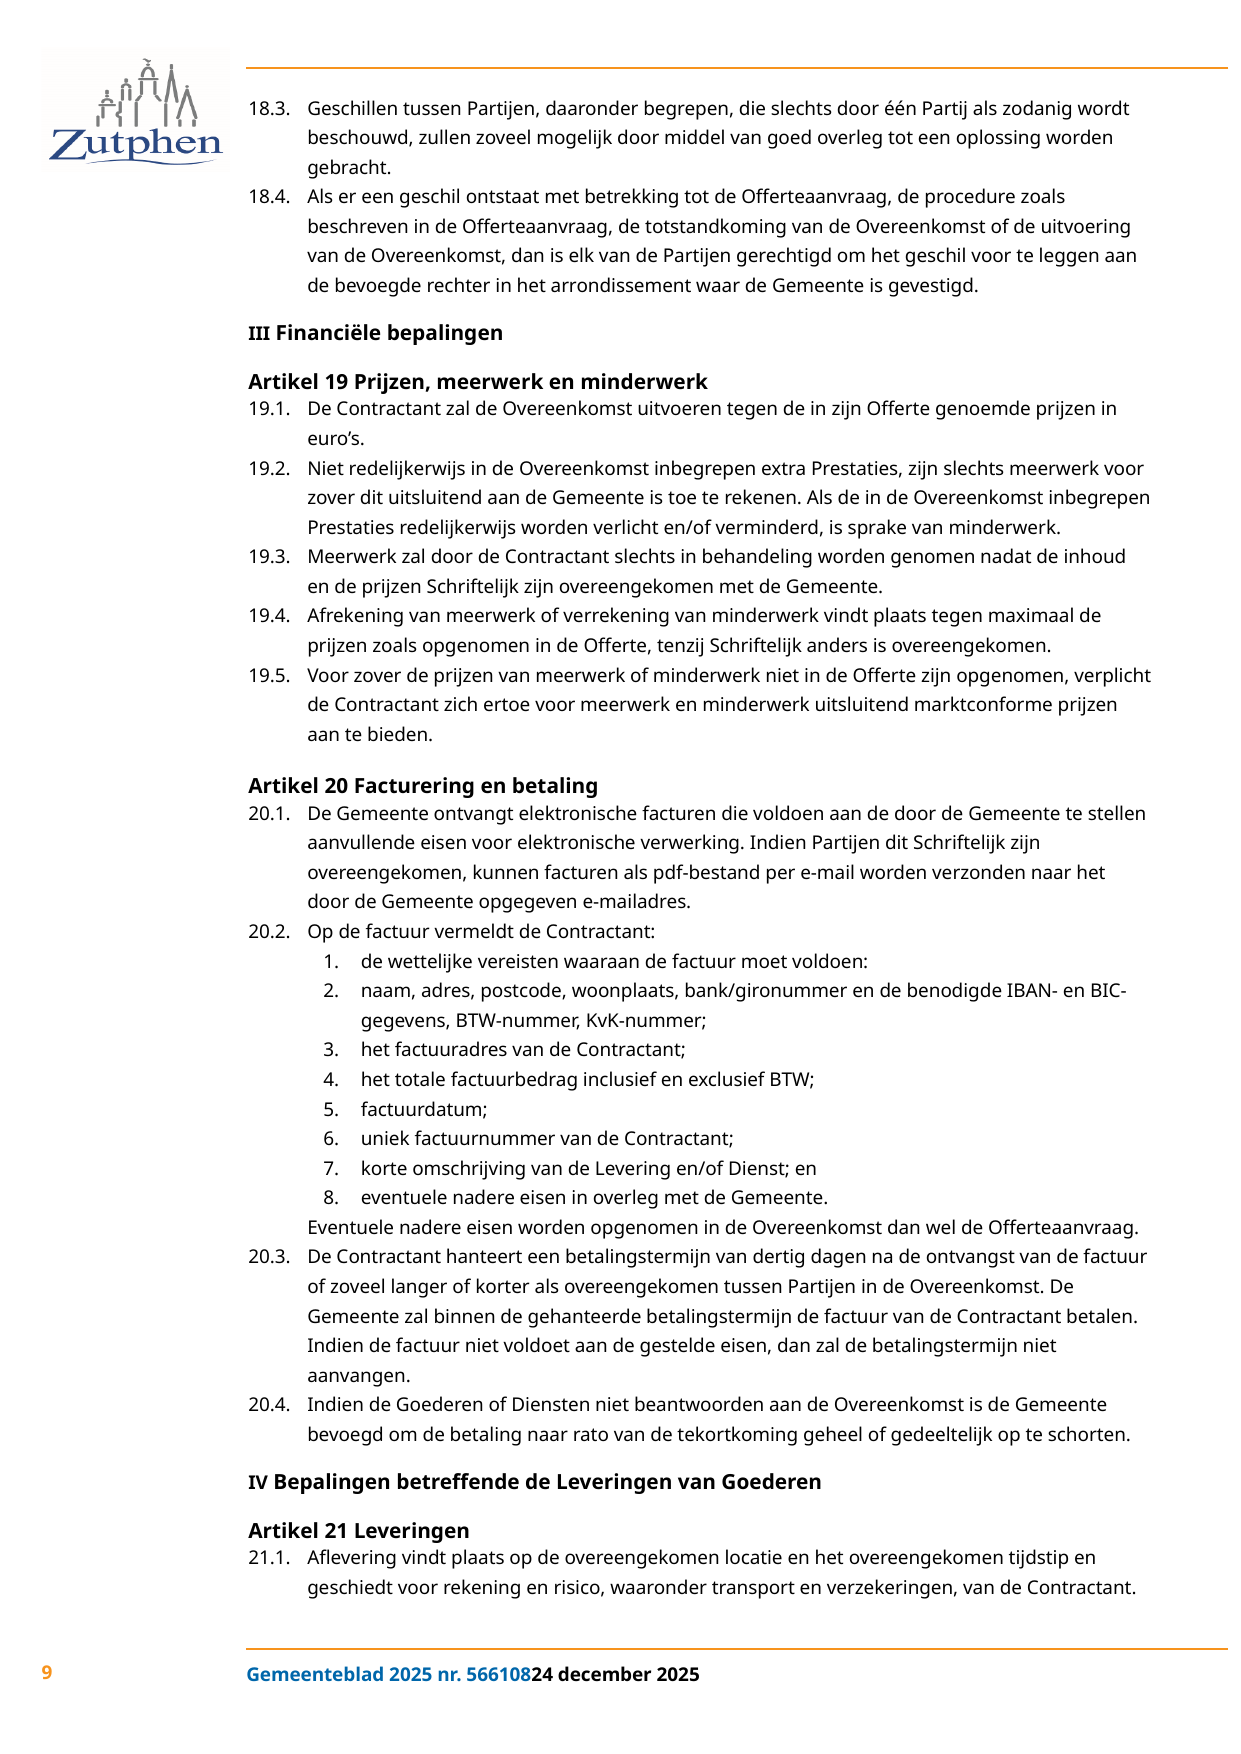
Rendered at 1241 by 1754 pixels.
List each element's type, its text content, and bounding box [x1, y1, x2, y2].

list uniek factuurnummer van de Contractant; [323, 1125, 1152, 1151]
text Artikel 19 Prijzen, meerwerk en minderwerk [248, 367, 1152, 396]
list eventuele nadere eisen in overleg met de Gemeente. [323, 1184, 1152, 1210]
list De Contractant hanteert een betalingstermijn van dertig dagen na de ontvangst van de factuur of zoveel langer of korter als overeengekomen tussen Partijen in de Overeenkomst. De Gemeente zal binnen de gehanteerde betalingstermijn de factuur van de Contractant betalen. Indien de factuur niet voldoet aan de gestelde eisen, dan zal de betalingstermijn niet aanvangen. [248, 1244, 1152, 1388]
list Meerwerk zal door de Contractant slechts in behandeling worden genomen nadat de inhoud en de prijzen Schriftelijk zijn overeengekomen met de Gemeente. [248, 543, 1152, 599]
list De Gemeente ontvangt elektronische facturen die voldoen aan de door de Gemeente te stellen aanvullende eisen voor elektronische verwerking. Indien Partijen dit Schriftelijk zijn overeengekomen, kunnen facturen als pdf-bestand per e-mail worden verzonden naar het door de Gemeente opgegeven e-mailadres. [248, 800, 1152, 914]
list Aflevering vindt plaats op de overeengekomen locatie en het overeengekomen tijdstip en geschiedt voor rekening en risico, waaronder transport en verzekeringen, van de Contractant. [248, 1544, 1152, 1600]
list factuurdatum; [323, 1096, 1152, 1121]
list Indien de Goederen of Diensten niet beantwoorden aan de Overeenkomst is de Gemeente bevoegd om de betaling naar rato van de tekortkoming geheel of gedeeltelijk op te schorten. [248, 1392, 1152, 1447]
list Op de factuur vermeldt de Contractant: [248, 918, 1152, 944]
list Als er een geschil ontstaat met betrekking tot de Offerteaanvraag, de procedure zoals beschreven in de Offerteaanvraag, de totstandkoming van de Overeenkomst of de uitvoering van de Overeenkomst, dan is elk van de Partijen gerechtigd om het geschil voor te leggen aan de bevoegde rechter in het arrondissement waar de Gemeente is gevestigd. [248, 183, 1152, 298]
list het totale factuurbedrag inclusief en exclusief BTW; [323, 1066, 1152, 1092]
list De Contractant zal de Overeenkomst uitvoeren tegen de in zijn Offerte genoemde prijzen in euro’s. [248, 396, 1152, 451]
list naam, adres, postcode, woonplaats, bank/gironummer en de benodigde IBAN- en BIC-gegevens, BTW-nummer, KvK-nummer; [323, 977, 1152, 1033]
list Afrekening van meerwerk of verrekening van minderwerk vindt plaats tegen maximaal de prijzen zoals opgenomen in de Offerte, tenzij Schriftelijk anders is overeengekomen. [248, 603, 1152, 658]
list de wettelijke vereisten waaraan de factuur moet voldoen: [323, 948, 1152, 973]
text Artikel 20 Facturering en betaling [248, 771, 1152, 800]
list Eventuele nadere eisen worden opgenomen in de Overeenkomst dan wel de Offerteaanvraag. [248, 1214, 1152, 1240]
list Niet redelijkerwijs in de Overeenkomst inbegrepen extra Prestaties, zijn slechts meerwerk voor zover dit uitsluitend aan de Gemeente is toe te rekenen. Als de in de Overeenkomst inbegrepen Prestaties redelijkerwijs worden verlicht en/of verminderd, is sprake van minderwerk. [248, 455, 1152, 540]
list Voor zover de prijzen van meerwerk of minderwerk niet in de Offerte zijn opgenomen, verplicht de Contractant zich ertoe voor meerwerk en minderwerk uitsluitend marktconforme prijzen aan te bieden. [248, 662, 1152, 747]
list korte omschrijving van de Levering en/of Dienst; en [323, 1155, 1152, 1181]
list het factuuradres van de Contractant; [323, 1037, 1152, 1062]
picture [41, 47, 231, 172]
text IV Bepalingen betreffende de Leveringen van Goederen [248, 1467, 1152, 1495]
list Geschillen tussen Partijen, daaronder begrepen, die slechts door één Partij als zodanig wordt beschouwd, zullen zoveel mogelijk door middel van goed overleg tot een oplossing worden gebracht. [248, 95, 1152, 180]
text Artikel 21 Leveringen [248, 1516, 1152, 1544]
text III Financiële bepalingen [248, 318, 1152, 346]
